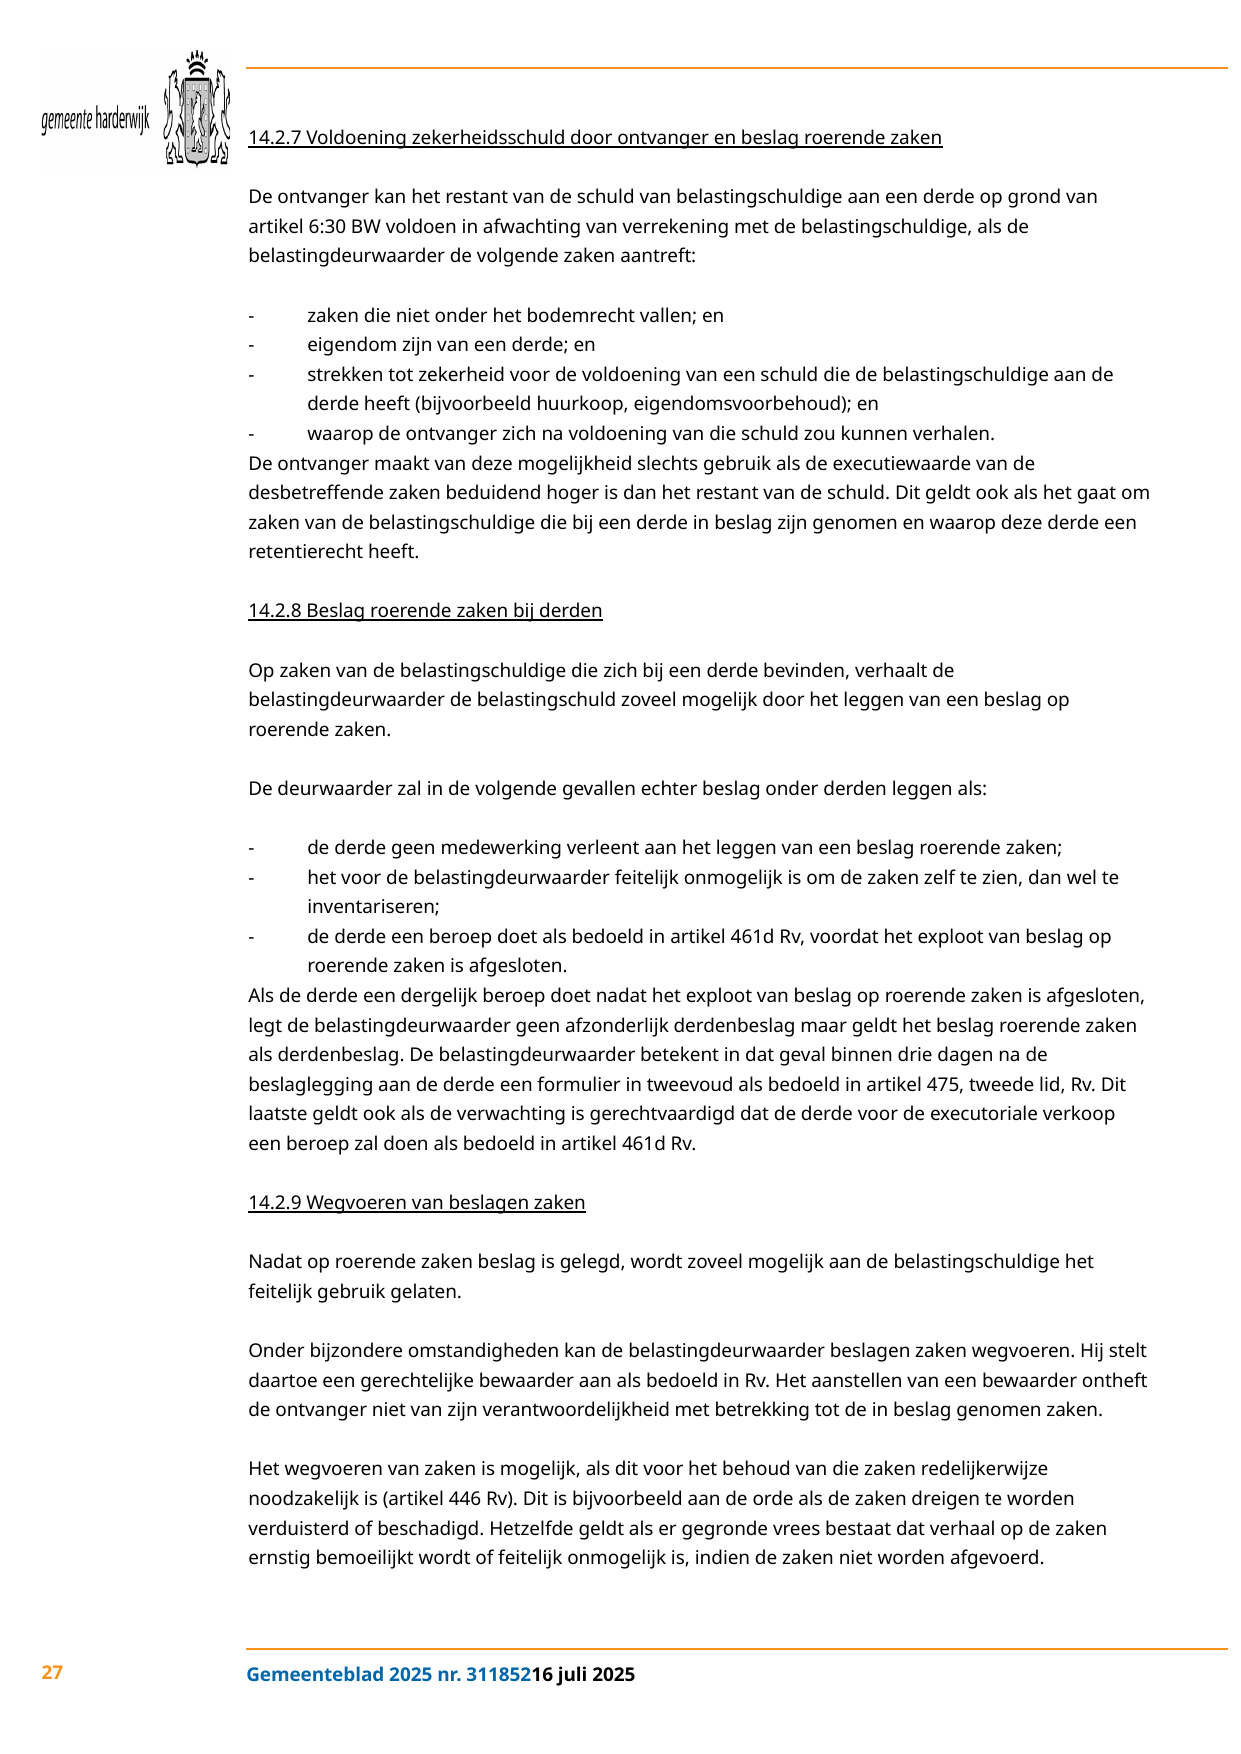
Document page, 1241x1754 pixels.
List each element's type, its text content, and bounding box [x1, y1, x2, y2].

text Op zaken van de belastingschuldige die zich bij een derde bevinden, verhaalt de belastingdeurwaarder de belastingschuld zoveel mogelijk door het leggen van een beslag op roerende zaken. [248, 657, 1152, 742]
text Als de derde een dergelijk beroep doet nadat het exploot van beslag op roerende zaken is afgesloten, legt de belastingdeurwaarder geen afzonderlijk derdenbeslag maar geldt het beslag roerende zaken als derdenbeslag. De belastingdeurwaarder betekent in dat geval binnen drie dagen na de beslaglegging aan de derde een formulier in tweevoud als bedoeld in artikel 475, tweede lid, Rv. Dit laatste geldt ook als de verwachting is gerechtvaardigd dat de derde voor de executoriale verkoop een beroep zal doen als bedoeld in artikel 461d Rv. [248, 982, 1152, 1156]
text Onder bijzondere omstandigheden kan de belastingdeurwaarder beslagen zaken wegvoeren. Hij stelt daartoe een gerechtelijke bewaarder aan als bedoeld in Rv. Het aanstellen van een bewaarder ontheft de ontvanger niet van zijn verantwoordelijkheid met betrekking tot de in beslag genomen zaken. [248, 1337, 1152, 1422]
text 14.2.8 Beslag roerende zaken bij derden [248, 598, 1152, 623]
text 14.2.7 Voldoening zekerheidsschuld door ontvanger en beslag roerende zaken [248, 124, 1152, 150]
list de derde een beroep doet als bedoeld in artikel 461d Rv, voordat het exploot van beslag op roerende zaken is afgesloten. [248, 923, 1152, 978]
list eigendom zijn van een derde; en [248, 331, 1152, 357]
list strekken tot zekerheid voor de voldoening van een schuld die de belastingschuldige aan de derde heeft (bijvoorbeeld huurkoop, eigendomsvoorbehoud); en [248, 361, 1152, 416]
list het voor de belastingdeurwaarder feitelijk onmogelijk is om de zaken zelf te zien, dan wel te inventariseren; [248, 864, 1152, 919]
text Nadat op roerende zaken beslag is gelegd, wordt zoveel mogelijk aan de belastingschuldige het feitelijk gebruik gelaten. [248, 1248, 1152, 1304]
picture [41, 47, 231, 172]
list waarop de ontvanger zich na voldoening van die schuld zou kunnen verhalen. [248, 420, 1152, 446]
list zaken die niet onder het bodemrecht vallen; en [248, 302, 1152, 328]
text De deurwaarder zal in de volgende gevallen echter beslag onder derden leggen als: [248, 775, 1152, 801]
text De ontvanger maakt van deze mogelijkheid slechts gebruik als de executiewaarde van de desbetreffende zaken beduidend hoger is dan het restant van de schuld. Dit geldt ook als het gaat om zaken van de belastingschuldige die bij een derde in beslag zijn genomen en waarop deze derde een retentierecht heeft. [248, 450, 1152, 564]
list de derde geen medewerking verleent aan het leggen van een beslag roerende zaken; [248, 834, 1152, 860]
text Het wegvoeren van zaken is mogelijk, als dit voor het behoud van die zaken redelijkerwijze noodzakelijk is (artikel 446 Rv). Dit is bijvoorbeeld aan de orde als de zaken dreigen te worden verduisterd of beschadigd. Hetzelfde geldt als er gegronde vrees bestaat dat verhaal op de zaken ernstig bemoeilijkt wordt of feitelijk onmogelijk is, indien de zaken niet worden afgevoerd. [248, 1456, 1152, 1570]
text De ontvanger kan het restant van de schuld van belastingschuldige aan een derde op grond van artikel 6:30 BW voldoen in afwachting van verrekening met de belastingschuldige, als de belastingdeurwaarder de volgende zaken aantreft: [248, 183, 1152, 268]
text 14.2.9 Wegvoeren van beslagen zaken [248, 1189, 1152, 1215]
